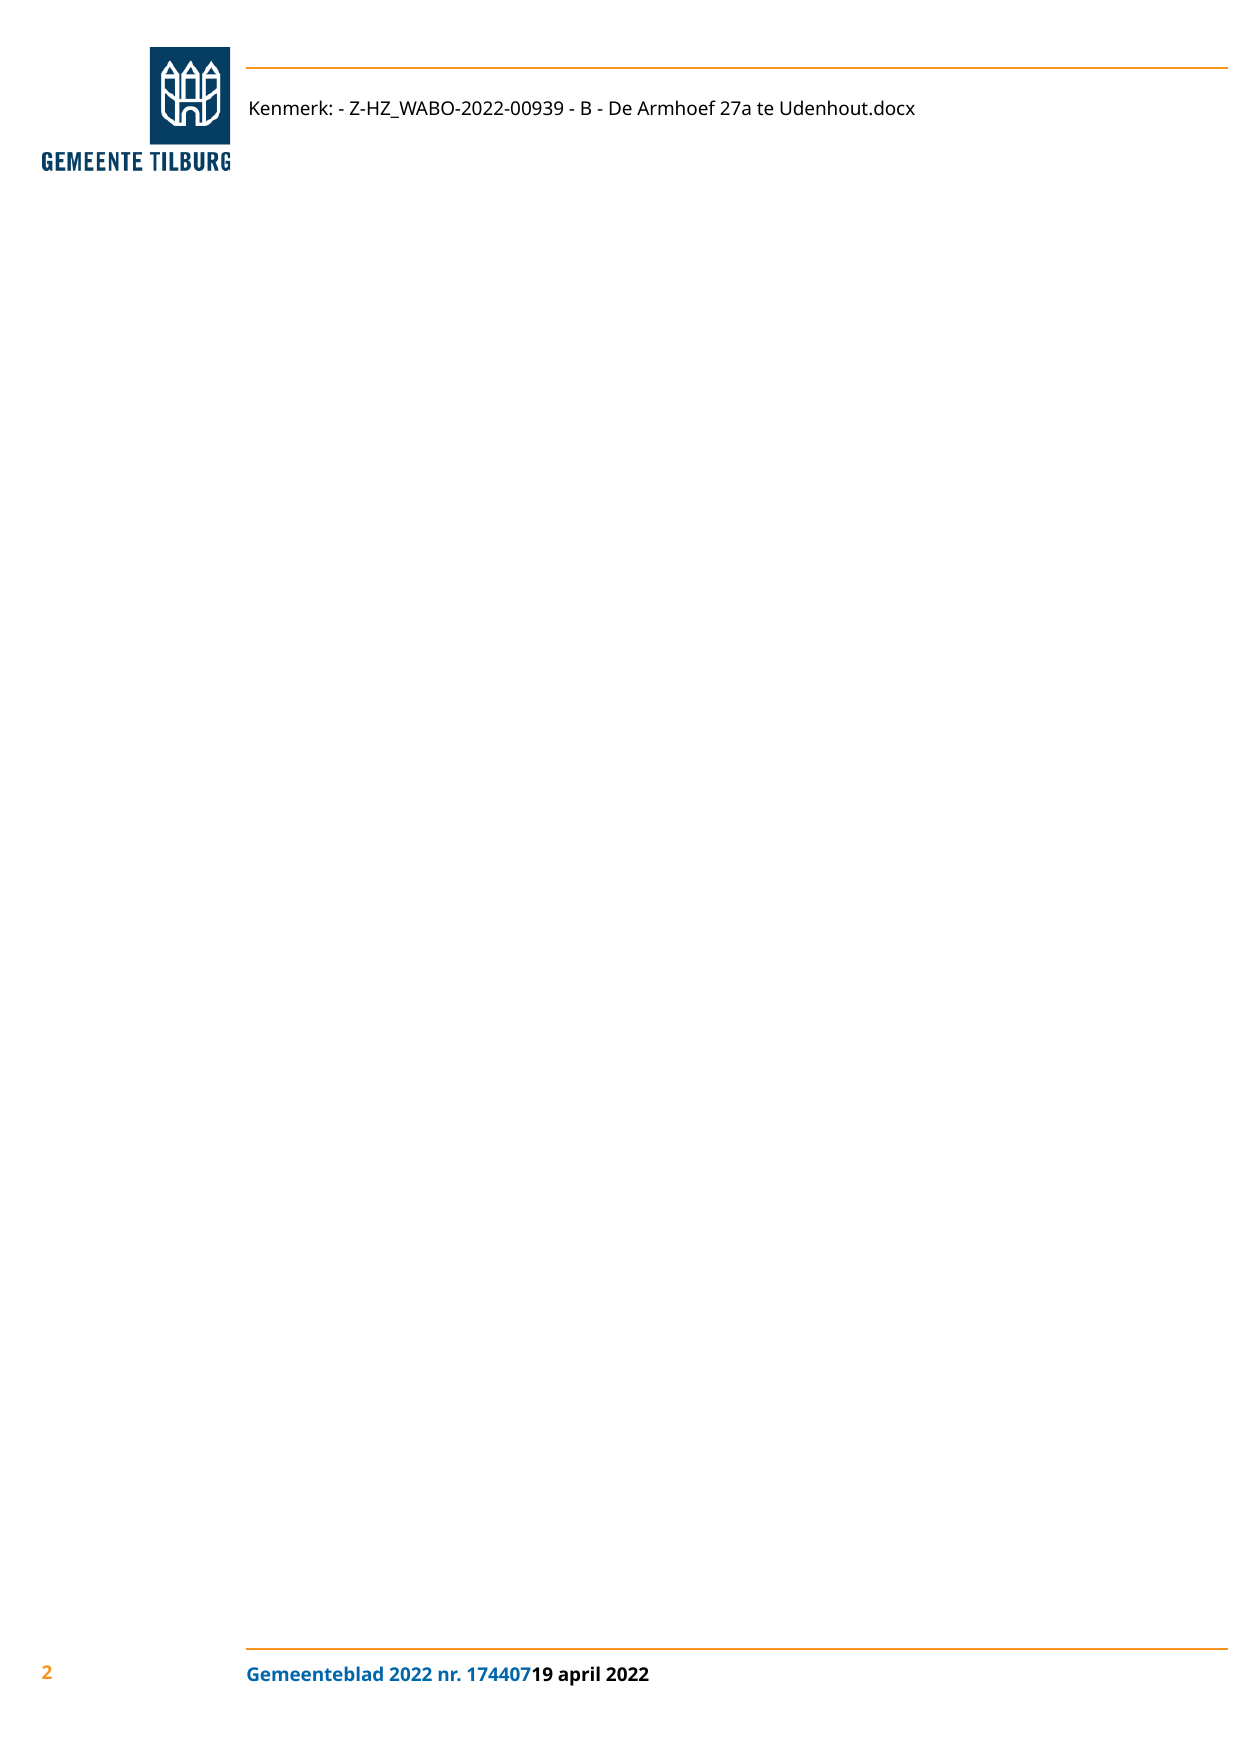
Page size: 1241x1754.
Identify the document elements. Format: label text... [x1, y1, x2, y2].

picture [41, 47, 231, 172]
text Kenmerk: - Z-HZ_WABO-2022-00939 - B - De Armhoef 27a te Udenhout.docx [248, 95, 1152, 121]
